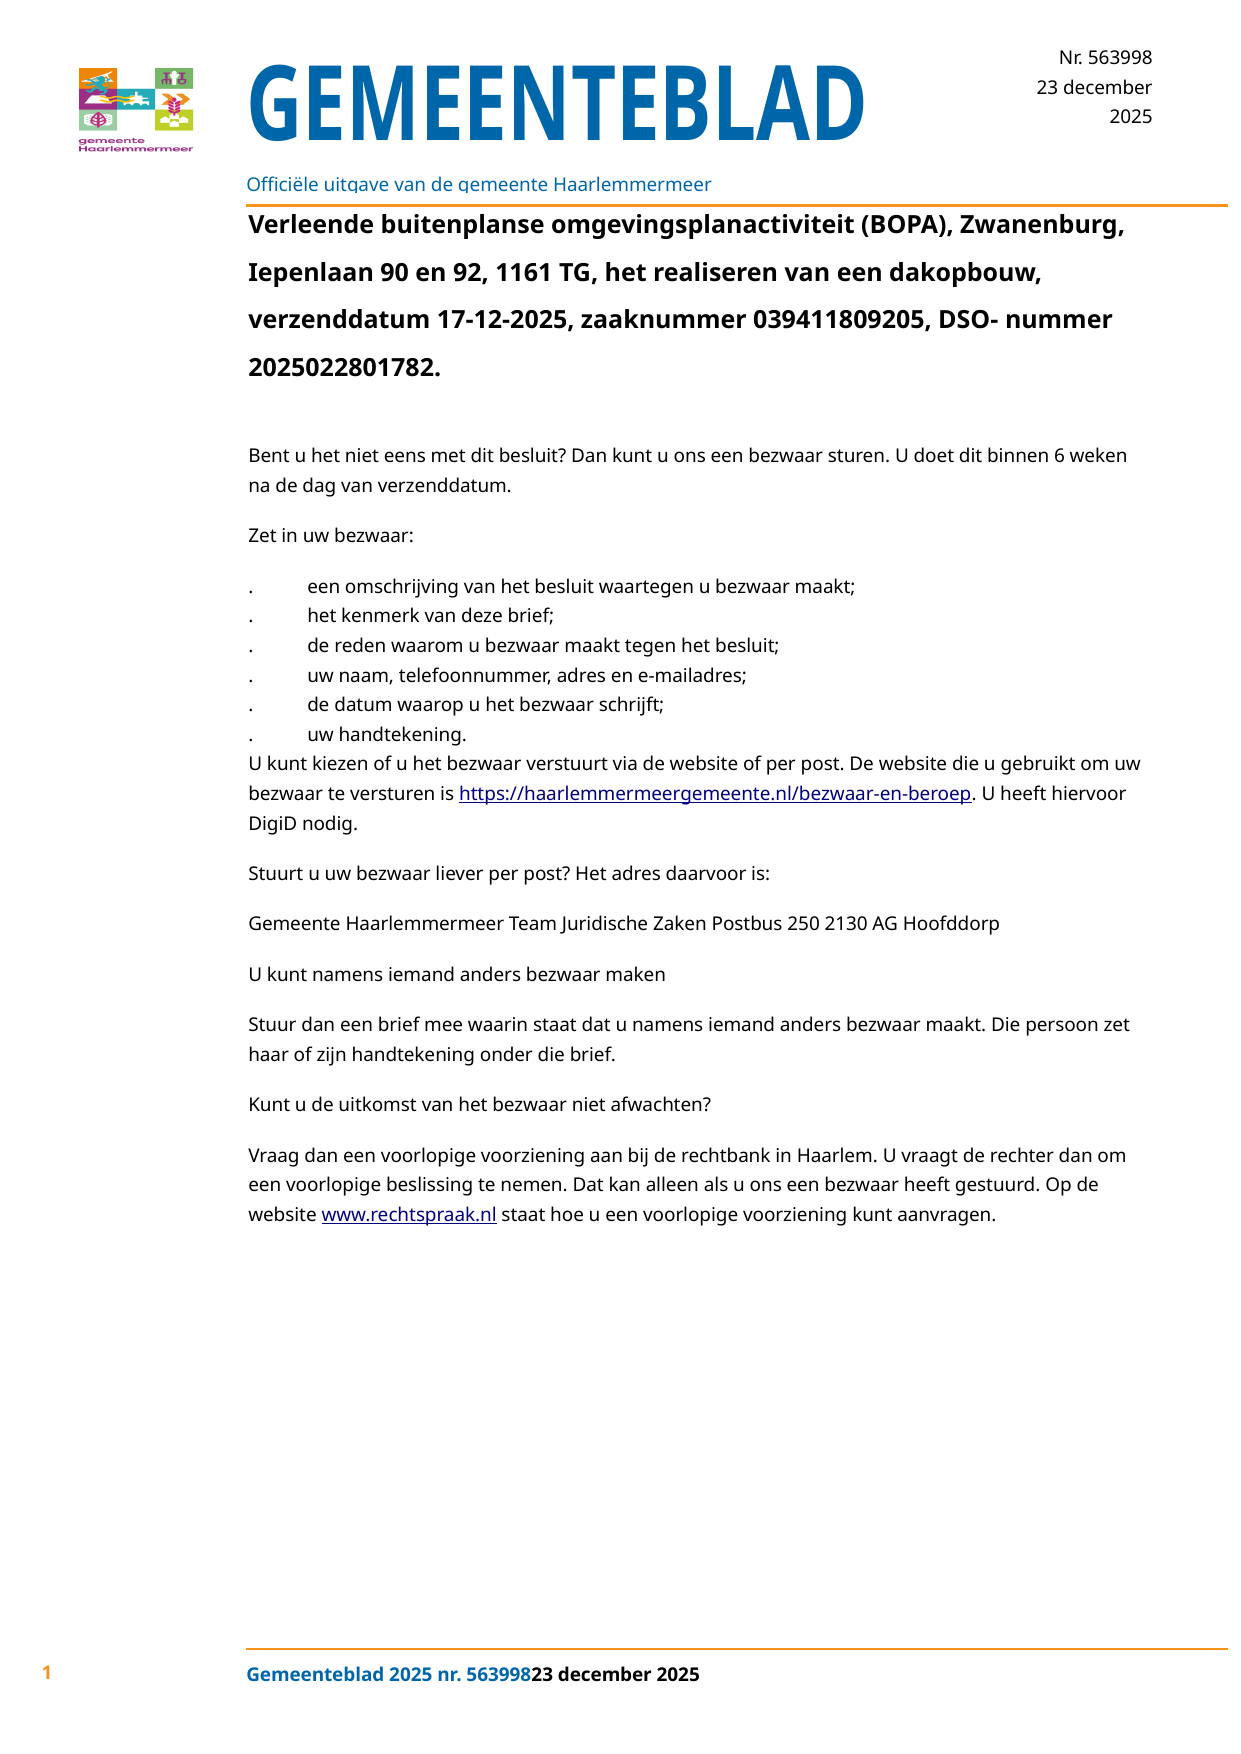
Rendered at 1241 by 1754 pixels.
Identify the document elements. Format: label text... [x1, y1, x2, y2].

picture [41, 47, 231, 172]
text Verleende buitenplanse omgevingsplanactiviteit (BOPA), Zwanenburg, Iepenlaan 90 en 92, 1161 TG, het realiseren van een dakopbouw, verzenddatum 17-12-2025, zaaknummer 039411809205, DSO- nummer 2025022801782. [248, 207, 1152, 384]
text Kunt u de uitkomst van het bezwaar niet afwachten? [248, 1091, 1152, 1117]
text Stuur dan een brief mee waarin staat dat u namens iemand anders bezwaar maakt. Die persoon zet haar of zijn handtekening onder die brief. [248, 1011, 1152, 1067]
text U kunt namens iemand anders bezwaar maken [248, 961, 1152, 987]
list uw naam, telefoonnummer, adres en e-mailadres; [248, 662, 1152, 688]
text Stuurt u uw bezwaar liever per post? Het adres daarvoor is: [248, 860, 1152, 886]
text Gemeente Haarlemmermeer Team Juridische Zaken Postbus 250 2130 AG Hoofddorp [248, 911, 1152, 936]
list de datum waarop u het bezwaar schrijft; [248, 691, 1152, 717]
list het kenmerk van deze brief; [248, 603, 1152, 628]
list de reden waarom u bezwaar maakt tegen het besluit; [248, 632, 1152, 658]
list een omschrijving van het besluit waartegen u bezwaar maakt; [248, 573, 1152, 599]
text Bent u het niet eens met dit besluit? Dan kunt u ons een bezwaar sturen. U doet dit binnen 6 weken na de dag van verzenddatum. [248, 443, 1152, 498]
text U kunt kiezen of u het bezwaar verstuurt via de website of per post. De website die u gebruikt om uw bezwaar te versturen is https://haarlemmermeergemeente.nl/bezwaar-en-beroep. U heeft hiervoor DigiD nodig. [248, 751, 1152, 836]
text Vraag dan een voorlopige voorziening aan bij de rechtbank in Haarlem. U vraagt de rechter dan om een voorlopige beslissing te nemen. Dat kan alleen als u ons een bezwaar heeft gestuurd. Op de website www.rechtspraak.nl staat hoe u een voorlopige voorziening kunt aanvragen. [248, 1142, 1152, 1227]
list uw handtekening. [248, 721, 1152, 747]
text Zet in uw bezwaar: [248, 523, 1152, 548]
